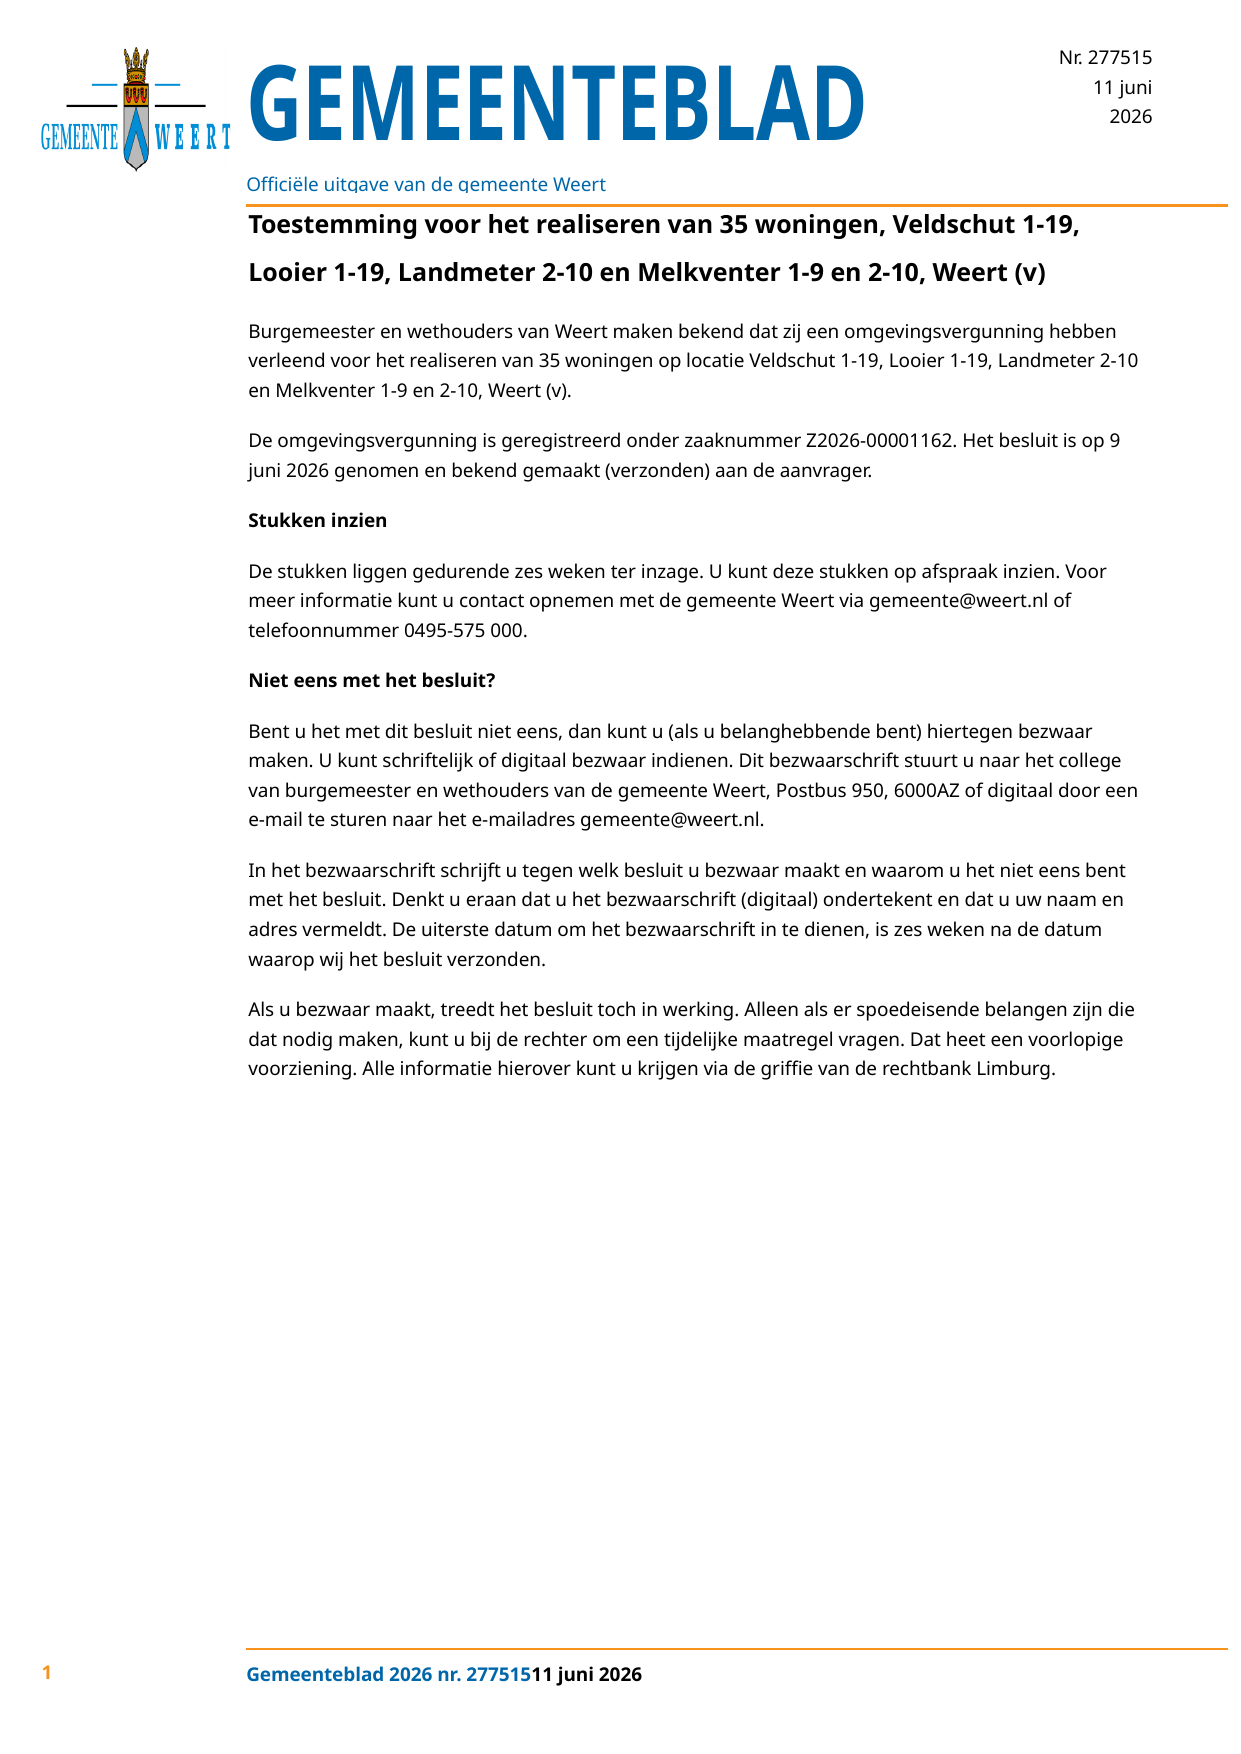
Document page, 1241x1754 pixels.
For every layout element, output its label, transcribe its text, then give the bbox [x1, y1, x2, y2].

text In het bezwaarschrift schrijft u tegen welk besluit u bezwaar maakt en waarom u het niet eens bent met het besluit. Denkt u eraan dat u het bezwaarschrift (digitaal) ondertekent en dat u uw naam en adres vermeldt. De uiterste datum om het bezwaarschrift in te dienen, is zes weken na de datum waarop wij het besluit verzonden. [248, 857, 1152, 972]
text Stukken inzien [248, 507, 1152, 533]
text Toestemming voor het realiseren van 35 woningen, Veldschut 1-19, Looier 1-19, Landmeter 2-10 en Melkventer 1-9 en 2-10, Weert (v) [248, 207, 1152, 288]
text Burgemeester en wethouders van Weert maken bekend dat zij een omgevingsvergunning hebben verleend voor het realiseren van 35 woningen op locatie Veldschut 1-19, Looier 1-19, Landmeter 2-10 en Melkventer 1-9 en 2-10, Weert (v). [248, 318, 1152, 403]
text Als u bezwaar maakt, treedt het besluit toch in werking. Alleen als er spoedeisende belangen zijn die dat nodig maken, kunt u bij de rechter om een tijdelijke maatregel vragen. Dat heet een voorlopige voorziening. Alle informatie hierover kunt u krijgen via de griffie van de rechtbank Limburg. [248, 996, 1152, 1081]
picture [41, 47, 231, 172]
text De stukken liggen gedurende zes weken ter inzage. U kunt deze stukken op afspraak inzien. Voor meer informatie kunt u contact opnemen met de gemeente Weert via gemeente@weert.nl of telefoonnummer 0495-575 000. [248, 558, 1152, 643]
text Niet eens met het besluit? [248, 667, 1152, 693]
text Bent u het met dit besluit niet eens, dan kunt u (als u belanghebbende bent) hiertegen bezwaar maken. U kunt schriftelijk of digitaal bezwaar indienen. Dit bezwaarschrift stuurt u naar het college van burgemeester en wethouders van de gemeente Weert, Postbus 950, 6000AZ of digitaal door een e-mail te sturen naar het e-mailadres gemeente@weert.nl. [248, 718, 1152, 832]
text De omgevingsvergunning is geregistreerd onder zaaknummer Z2026-00001162. Het besluit is op 9 juni 2026 genomen en bekend gemaakt (verzonden) aan de aanvrager. [248, 427, 1152, 483]
